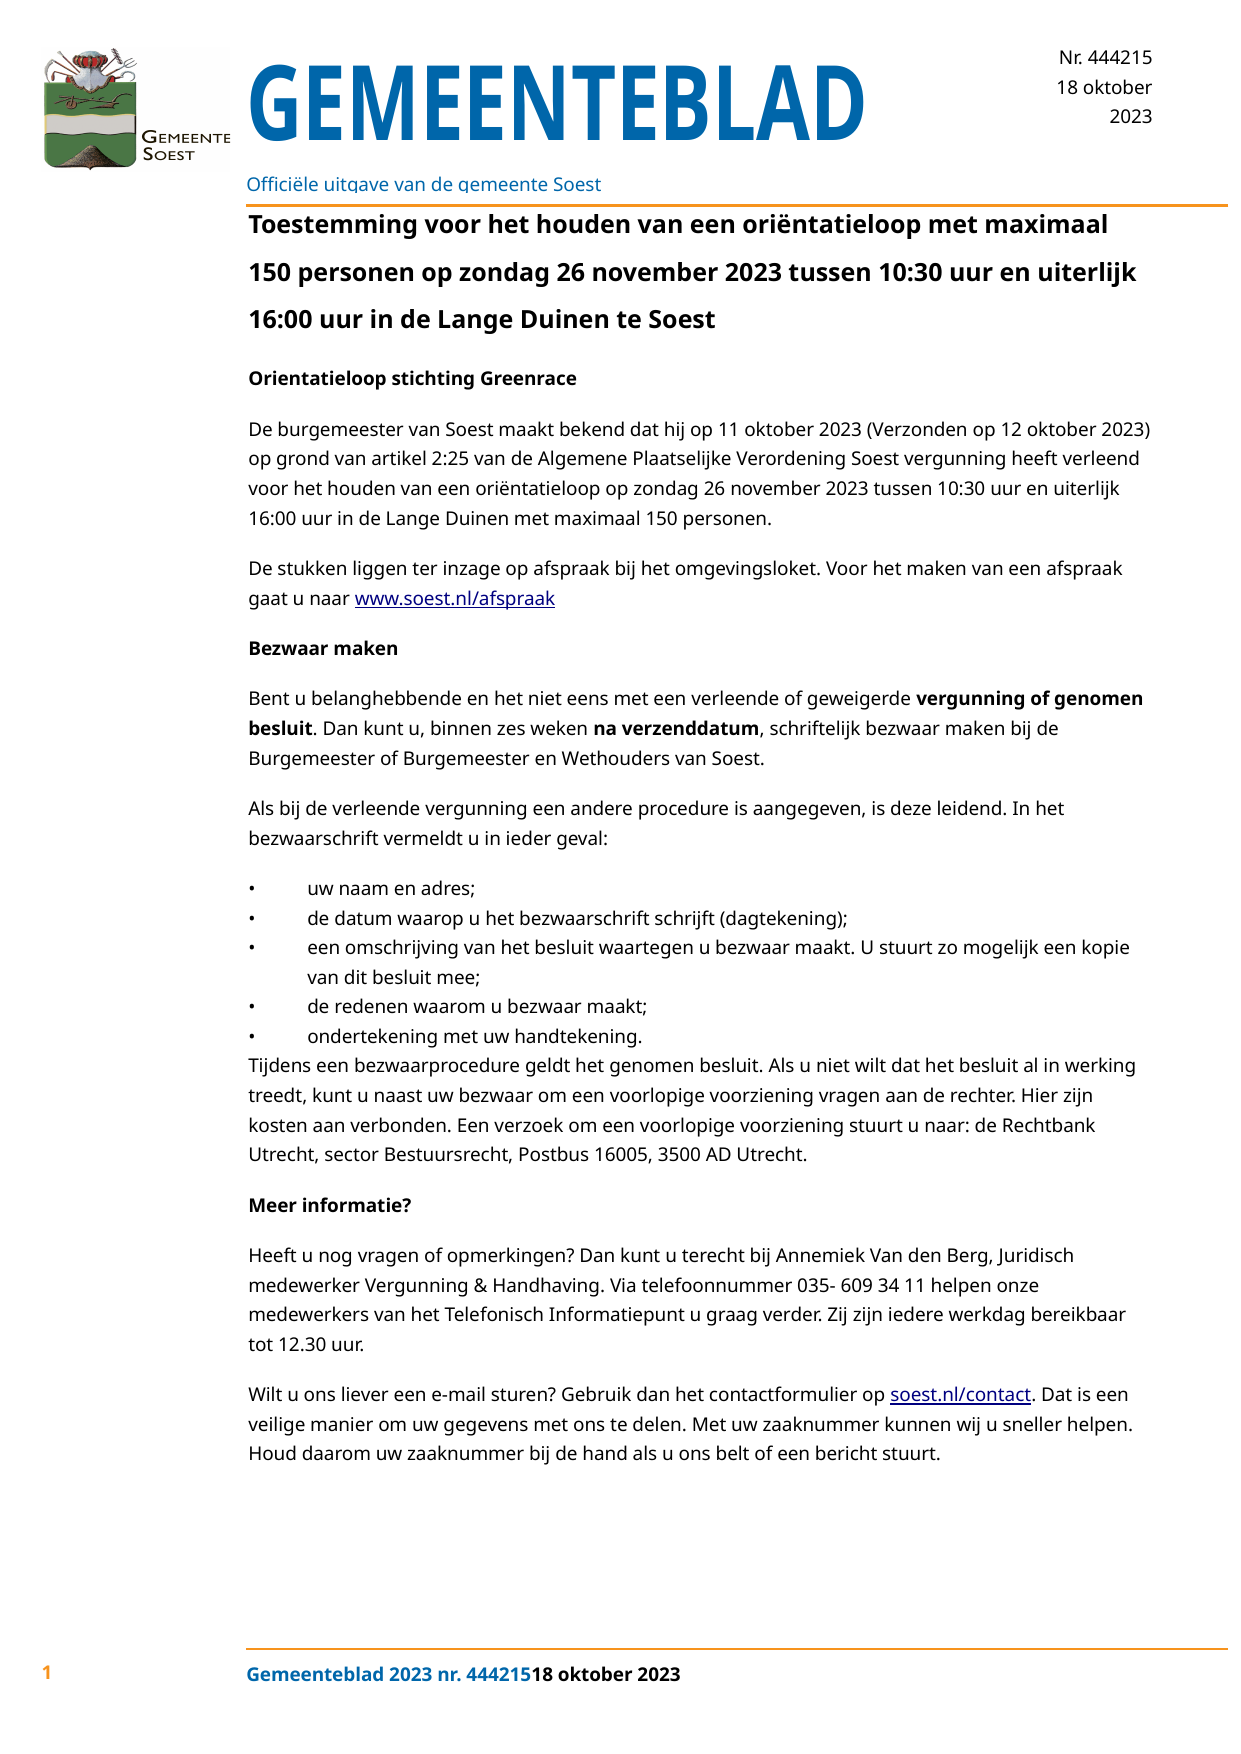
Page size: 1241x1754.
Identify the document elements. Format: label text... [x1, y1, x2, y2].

list de redenen waarom u bezwaar maakt; [248, 993, 1152, 1019]
text Wilt u ons liever een e-mail sturen? Gebruik dan het contactformulier op soest.nl/contact. Dat is een veilige manier om uw gegevens met ons te delen. Met uw zaaknummer kunnen wij u sneller helpen. Houd daarom uw zaaknummer bij de hand als u ons belt of een bericht stuurt. [248, 1381, 1152, 1466]
list uw naam en adres; [248, 875, 1152, 901]
list ondertekening met uw handtekening. [248, 1023, 1152, 1049]
list de datum waarop u het bezwaarschrift schrijft (dagtekening); [248, 905, 1152, 930]
text Tijdens een bezwaarprocedure geldt het genomen besluit. Als u niet wilt dat het besluit al in werking treedt, kunt u naast uw bezwaar om een voorlopige voorziening vragen aan de rechter. Hier zijn kosten aan verbonden. Een verzoek om een voorlopige voorziening stuurt u naar: de Rechtbank Utrecht, sector Bestuursrecht, Postbus 16005, 3500 AD Utrecht. [248, 1053, 1152, 1167]
text Bezwaar maken [248, 635, 1152, 661]
text Orientatieloop stichting Greenrace [248, 366, 1152, 391]
text Meer informatie? [248, 1192, 1152, 1217]
text Als bij de verleende vergunning een andere procedure is aangegeven, is deze leidend. In het bezwaarschrift vermeldt u in ieder geval: [248, 795, 1152, 850]
list een omschrijving van het besluit waartegen u bezwaar maakt. U stuurt zo mogelijk een kopie van dit besluit mee; [248, 934, 1152, 989]
text De burgemeester van Soest maakt bekend dat hij op 11 oktober 2023 (Verzonden op 12 oktober 2023) op grond van artikel 2:25 van de Algemene Plaatselijke Verordening Soest vergunning heeft verleend voor het houden van een oriëntatieloop op zondag 26 november 2023 tussen 10:30 uur en uiterlijk 16:00 uur in de Lange Duinen met maximaal 150 personen. [248, 416, 1152, 530]
text Heeft u nog vragen of opmerkingen? Dan kunt u terecht bij Annemiek Van den Berg, Juridisch medewerker Vergunning & Handhaving. Via telefoonnummer 035- 609 34 11 helpen onze medewerkers van het Telefonisch Informatiepunt u graag verder. Zij zijn iedere werkdag bereikbaar tot 12.30 uur. [248, 1242, 1152, 1357]
picture [41, 47, 231, 172]
text De stukken liggen ter inzage op afspraak bij het omgevingsloket. Voor het maken van een afspraak gaat u naar www.soest.nl/afspraak [248, 555, 1152, 610]
text Toestemming voor het houden van een oriëntatieloop met maximaal 150 personen op zondag 26 november 2023 tussen 10:30 uur en uiterlijk 16:00 uur in de Lange Duinen te Soest [248, 207, 1152, 336]
text Bent u belanghebbende en het niet eens met een verleende of geweigerde vergunning of genomen besluit. Dan kunt u, binnen zes weken na verzenddatum, schriftelijk bezwaar maken bij de Burgemeester of Burgemeester en Wethouders van Soest. [248, 686, 1152, 770]
